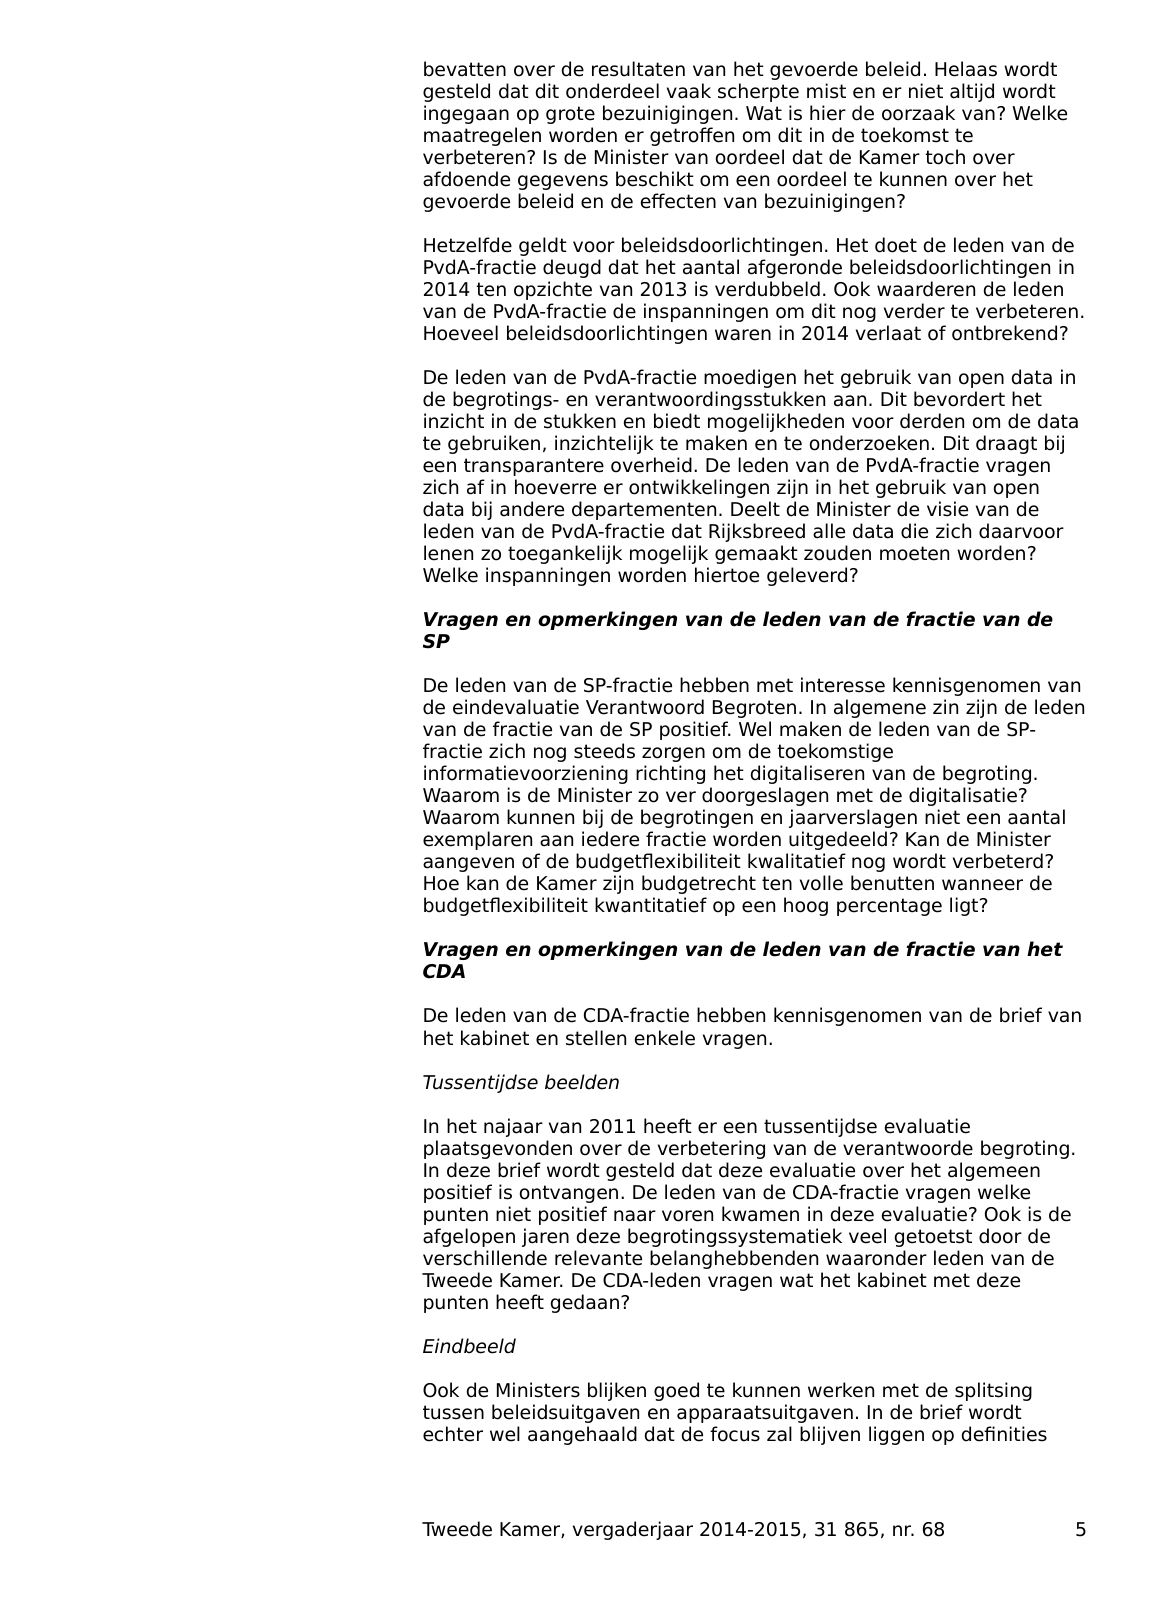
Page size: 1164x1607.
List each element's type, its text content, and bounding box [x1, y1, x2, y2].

text In het najaar van 2011 heeft er een tussentijdse evaluatie plaatsgevonden over de verbetering van de verantwoorde begroting. In deze brief wordt gesteld dat deze evaluatie over het algemeen positief is ontvangen. De leden van de CDA-fractie vragen welke punten niet positief naar voren kwamen in deze evaluatie? Ook is de afgelopen jaren deze begrotingssystematiek veel getoetst door de verschillende relevante belanghebbenden waaronder leden van de Tweede Kamer. De CDA-leden vragen wat het kabinet met deze punten heeft gedaan? [422, 1116, 1087, 1313]
text De leden van de CDA-fractie hebben kennisgenomen van de brief van het kabinet en stellen enkele vragen. [422, 1005, 1087, 1049]
text Ook de Ministers blijken goed te kunnen werken met de splitsing tussen beleidsuitgaven en apparaatsuitgaven. In de brief wordt echter wel aangehaald dat de focus zal blijven liggen op definities [422, 1380, 1087, 1446]
subtitle Vragen en opmerkingen van de leden van de fractie van de SP [422, 609, 1087, 653]
subtitle Tussentijdse beelden [422, 1072, 1087, 1093]
text De leden van de SP-fractie hebben met interesse kennisgenomen van de eindevaluatie Verantwoord Begroten. In algemene zin zijn de leden van de fractie van de SP positief. Wel maken de leden van de SP-fractie zich nog steeds zorgen om de toekomstige informatievoorziening richting het digitaliseren van de begroting. Waarom is de Minister zo ver doorgeslagen met de digitalisatie? Waarom kunnen bij de begrotingen en jaarverslagen niet een aantal exemplaren aan iedere fractie worden uitgedeeld? Kan de Minister aangeven of de budgetflexibiliteit kwalitatief nog wordt verbeterd? Hoe kan de Kamer zijn budgetrecht ten volle benutten wanneer de budgetflexibiliteit kwantitatief op een hoog percentage ligt? [422, 675, 1087, 917]
text De leden van de PvdA-fractie moedigen het gebruik van open data in de begrotings- en verantwoordingsstukken aan. Dit bevordert het inzicht in de stukken en biedt mogelijkheden voor derden om de data te gebruiken, inzichtelijk te maken en te onderzoeken. Dit draagt bij een transparantere overheid. De leden van de PvdA-fractie vragen zich af in hoeverre er ontwikkelingen zijn in het gebruik van open data bij andere departementen. Deelt de Minister de visie van de leden van de PvdA-fractie dat Rijksbreed alle data die zich daarvoor lenen zo toegankelijk mogelijk gemaakt zouden moeten worden? Welke inspanningen worden hiertoe geleverd? [422, 367, 1087, 587]
subtitle Vragen en opmerkingen van de leden van de fractie van het CDA [422, 939, 1087, 983]
text bevatten over de resultaten van het gevoerde beleid. Helaas wordt gesteld dat dit onderdeel vaak scherpte mist en er niet altijd wordt ingegaan op grote bezuinigingen. Wat is hier de oorzaak van? Welke maatregelen worden er getroffen om dit in de toekomst te verbeteren? Is de Minister van oordeel dat de Kamer toch over afdoende gegevens beschikt om een oordeel te kunnen over het gevoerde beleid en de effecten van bezuinigingen? [422, 59, 1087, 213]
subtitle Eindbeeld [422, 1336, 1087, 1358]
text Hetzelfde geldt voor beleidsdoorlichtingen. Het doet de leden van de PvdA-fractie deugd dat het aantal afgeronde beleidsdoorlichtingen in 2014 ten opzichte van 2013 is verdubbeld. Ook waarderen de leden van de PvdA-fractie de inspanningen om dit nog verder te verbeteren. Hoeveel beleidsdoorlichtingen waren in 2014 verlaat of ontbrekend? [422, 235, 1087, 345]
